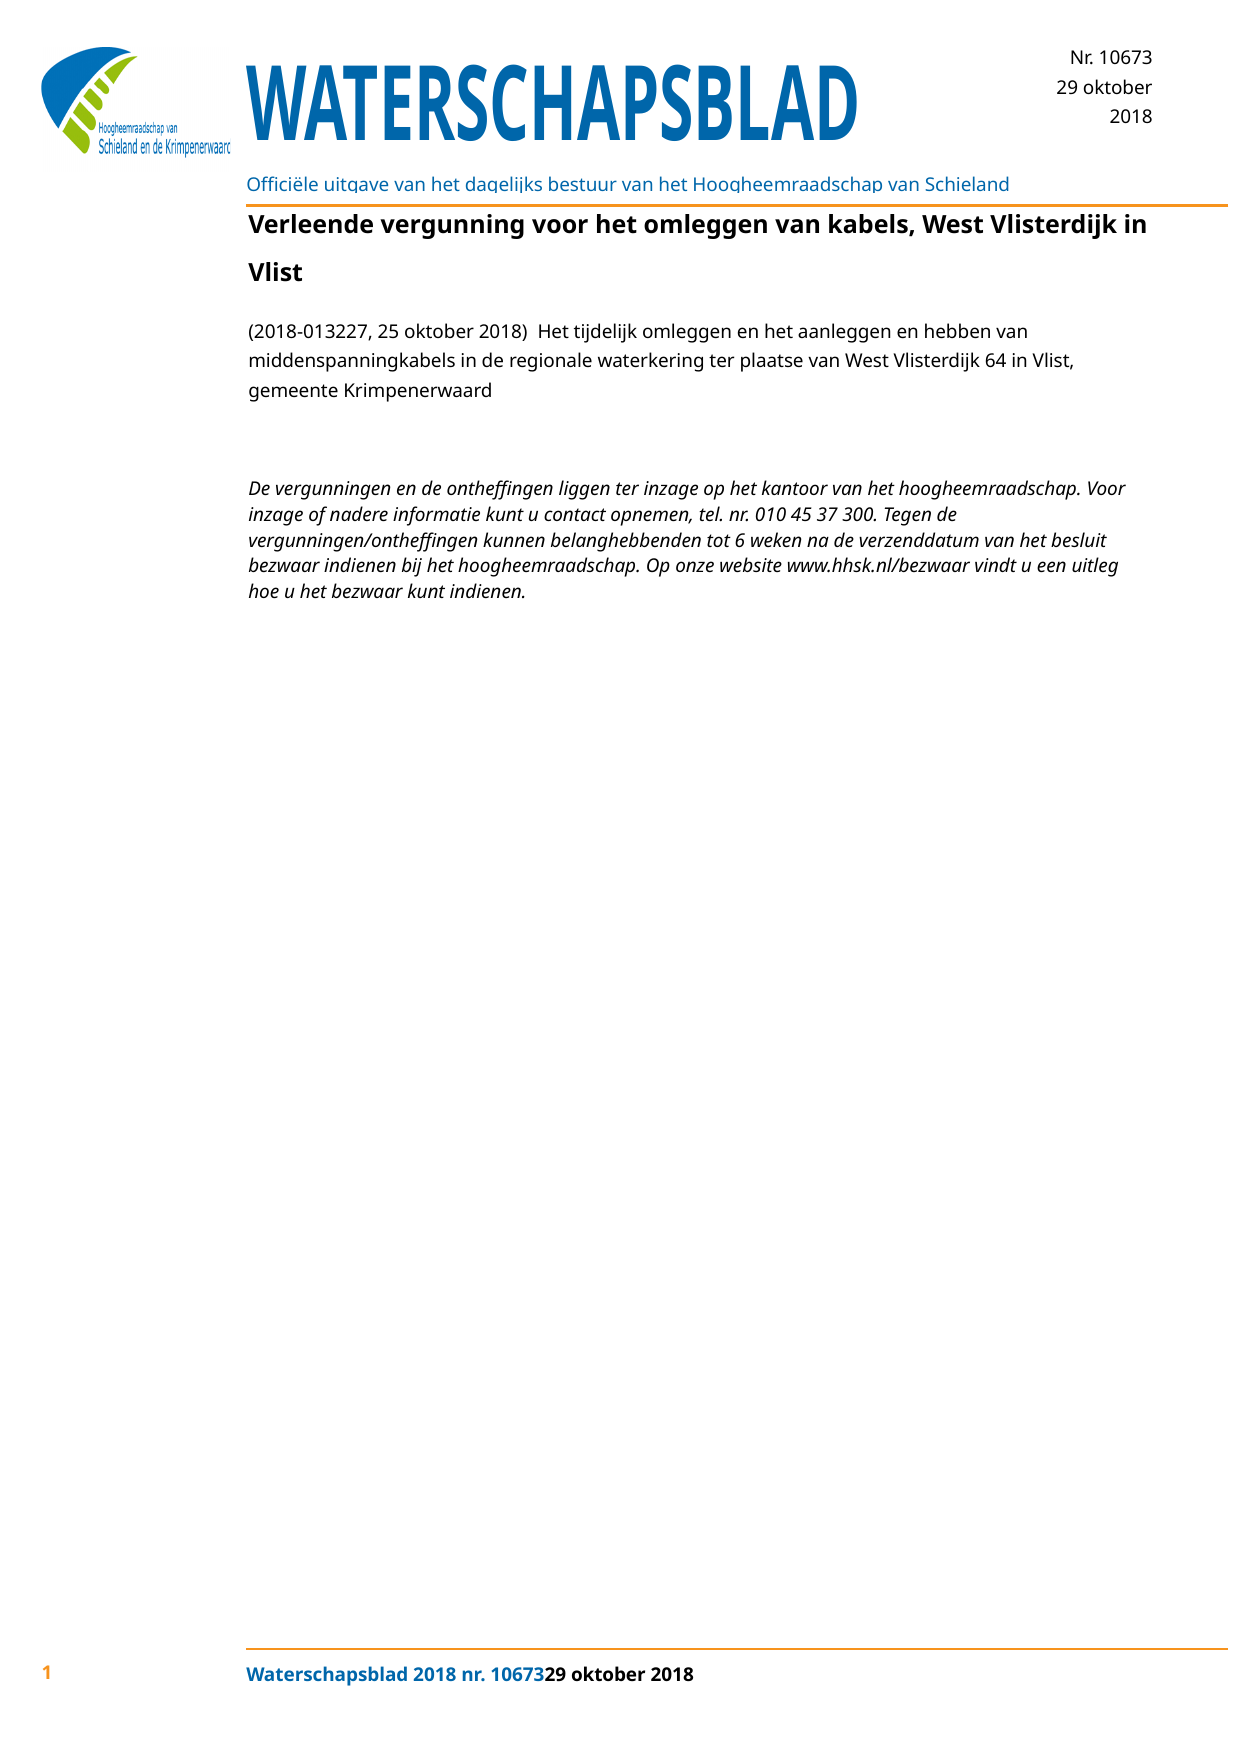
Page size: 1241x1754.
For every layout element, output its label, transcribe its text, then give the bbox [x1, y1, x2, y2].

text Verleende vergunning voor het omleggen van kabels, West Vlisterdijk in Vlist [248, 207, 1152, 288]
picture [41, 47, 231, 172]
text (2018-013227, 25 oktober 2018) Het tijdelijk omleggen en het aanleggen en hebben van middenspanningkabels in de regionale waterkering ter plaatse van West Vlisterdijk 64 in Vlist, gemeente Krimpenerwaard [248, 318, 1152, 403]
text De vergunningen en de ontheffingen liggen ter inzage op het kantoor van het hoogheemraadschap. Voor inzage of nadere informatie kunt u contact opnemen, tel. nr. 010 45 37 300. Tegen de vergunningen/ontheffingen kunnen belanghebbenden tot 6 weken na de verzenddatum van het besluit bezwaar indienen bij het hoogheemraadschap. Op onze website www.hhsk.nl/bezwaar vindt u een uitleg hoe u het bezwaar kunt indienen. [248, 475, 1152, 604]
